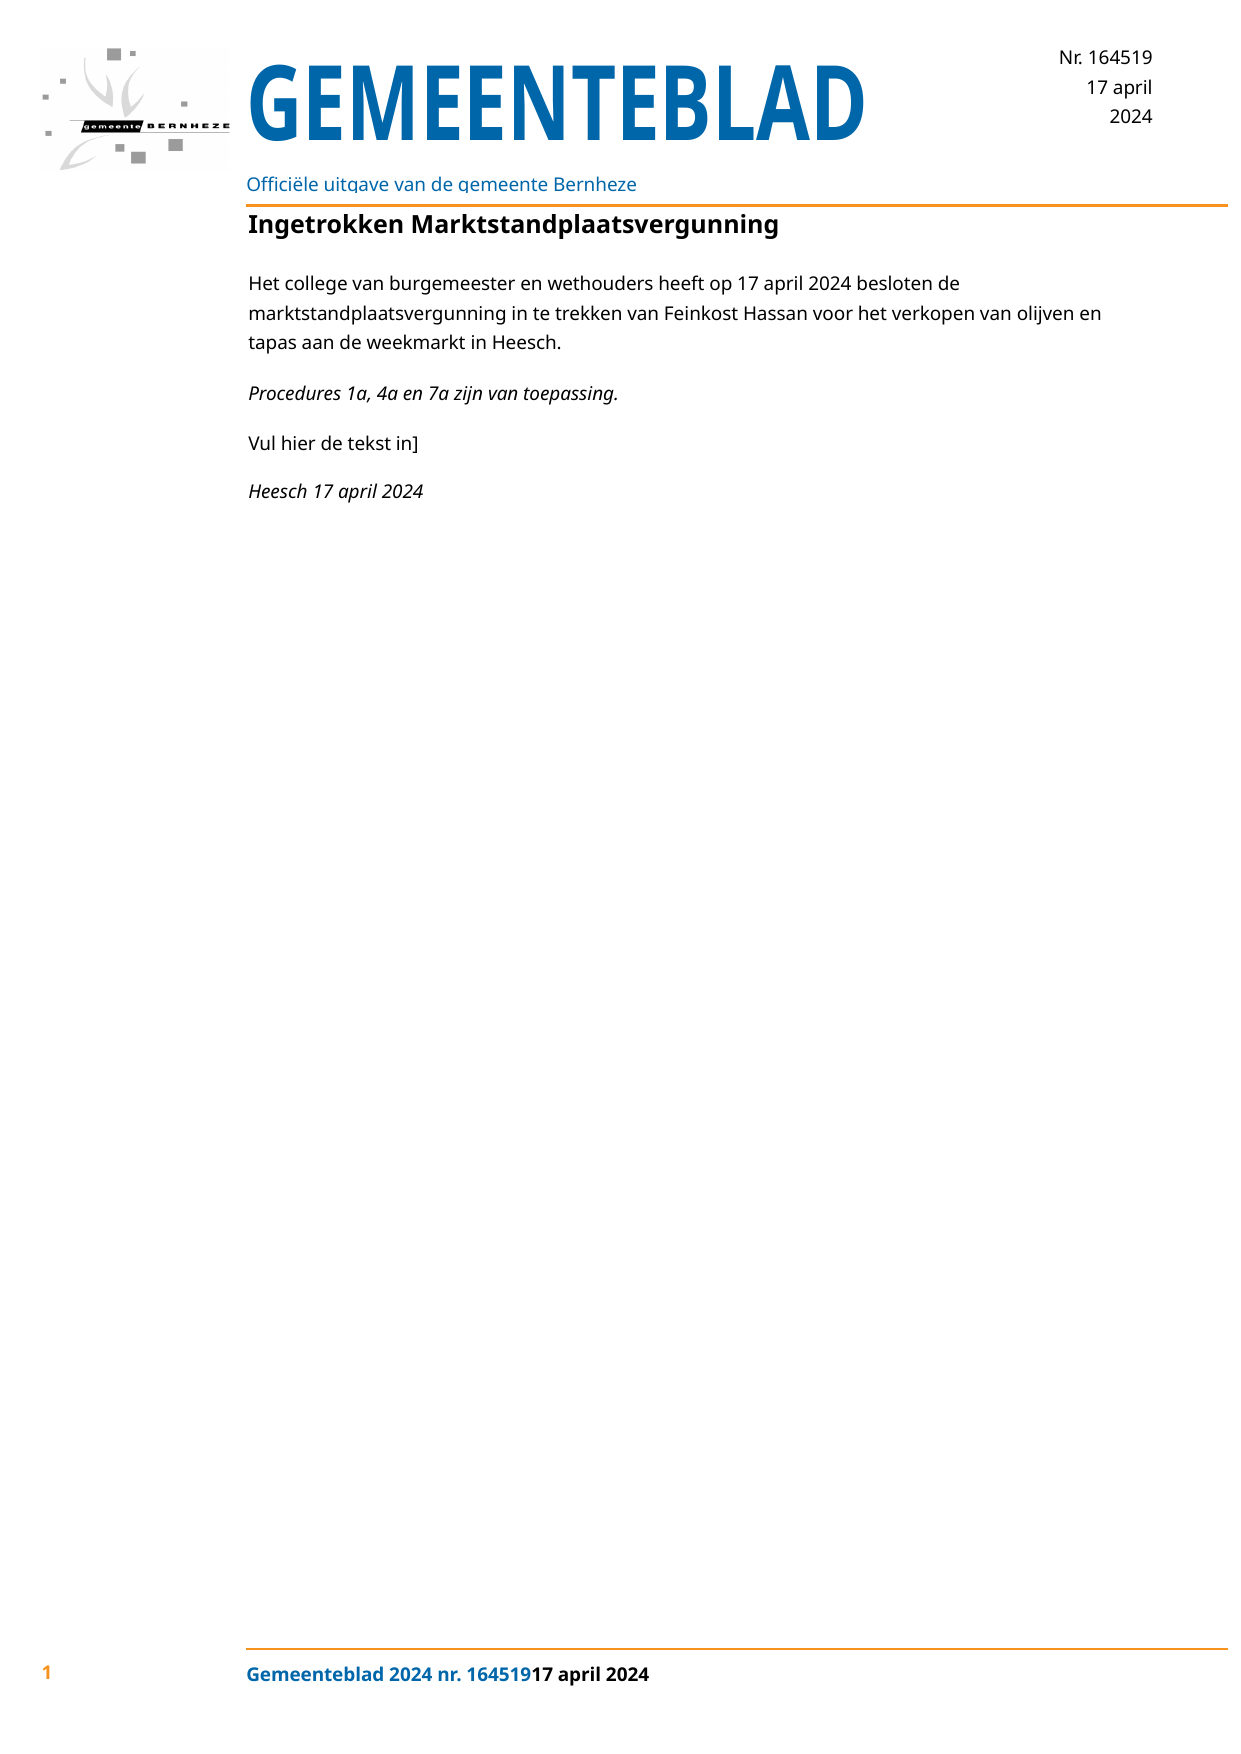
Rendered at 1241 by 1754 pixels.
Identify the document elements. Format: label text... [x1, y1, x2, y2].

text Heesch 17 april 2024 [248, 478, 1152, 504]
text Vul hier de tekst in] [248, 430, 1152, 456]
picture [41, 47, 231, 172]
text Het college van burgemeester en wethouders heeft op 17 april 2024 besloten de marktstandplaatsvergunning in te trekken van Feinkost Hassan voor het verkopen van olijven en tapas aan de weekmarkt in Heesch. [248, 270, 1152, 355]
text Procedures 1a, 4a en 7a zijn van toepassing. [248, 380, 1152, 406]
text Ingetrokken Marktstandplaatsvergunning [248, 207, 1152, 241]
